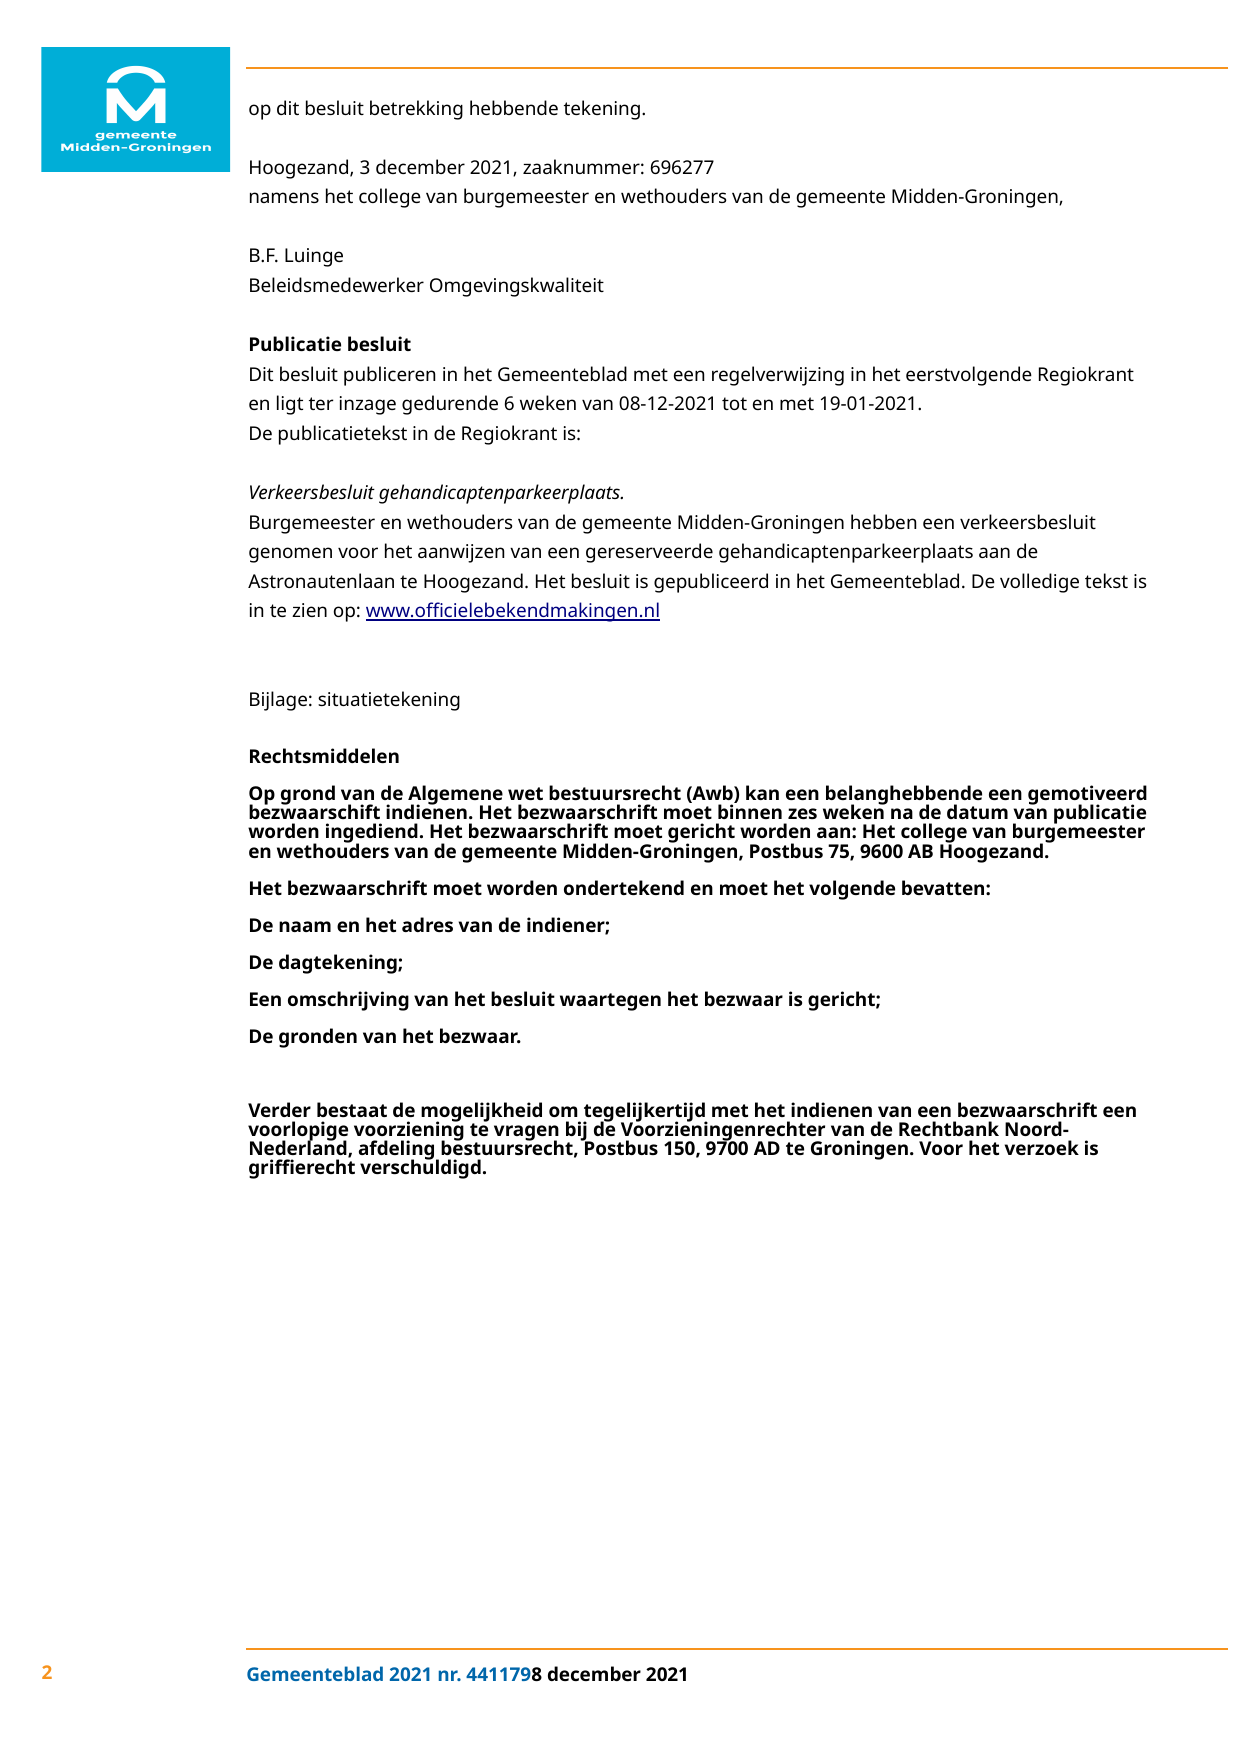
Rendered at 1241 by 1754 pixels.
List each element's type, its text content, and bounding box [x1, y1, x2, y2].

text De naam en het adres van de indiener; [248, 917, 1152, 936]
text Een omschrijving van het besluit waartegen het bezwaar is gericht; [248, 991, 1152, 1010]
text De gronden van het bezwaar. [248, 1028, 1152, 1047]
text namens het college van burgemeester en wethouders van de gemeente Midden-Groningen, [248, 183, 1152, 209]
text Publicatie besluit [248, 331, 1152, 357]
text Hoogezand, 3 december 2021, zaaknummer: 696277 [248, 154, 1152, 180]
text Dit besluit publiceren in het Gemeenteblad met een regelverwijzing in het eerstvolgende Regiokrant en ligt ter inzage gedurende 6 weken van 08-12-2021 tot en met 19-01-2021. [248, 361, 1152, 416]
text Op grond van de Algemene wet bestuursrecht (Awb) kan een belanghebbende een gemotiveerd bezwaarschift indienen. Het bezwaarschrift moet binnen zes weken na de datum van publicatie worden ingediend. Het bezwaarschrift moet gericht worden aan: Het college van burgemeester en wethouders van de gemeente Midden-Groningen, Postbus 75, 9600 AB Hoogezand. [248, 785, 1152, 862]
text Bijlage: situatietekening [248, 686, 1152, 712]
text Burgemeester en wethouders van de gemeente Midden-Groningen hebben een verkeersbesluit genomen voor het aanwijzen van een gereserveerde gehandicaptenparkeerplaats aan de Astronautenlaan te Hoogezand. Het besluit is gepubliceerd in het Gemeenteblad. De volledige tekst is in te zien op: www.officielebekendmakingen.nl [248, 509, 1152, 623]
text Verkeersbesluit gehandicaptenparkeerplaats. [248, 479, 1152, 505]
text Rechtsmiddelen [248, 748, 1152, 767]
picture [108, 66, 164, 82]
text Beleidsmedewerker Omgevingskwaliteit [248, 272, 1152, 298]
text De publicatietekst in de Regiokrant is: [248, 420, 1152, 446]
picture [107, 89, 165, 122]
picture [184, 146, 190, 153]
text B.F. Luinge [248, 243, 1152, 268]
text op dit besluit betrekking hebbende tekening. [248, 95, 1152, 121]
text Het bezwaarschrift moet worden ondertekend en moet het volgende bevatten: [248, 880, 1152, 899]
text De dagtekening; [248, 954, 1152, 973]
text Verder bestaat de mogelijkheid om tegelijkertijd met het indienen van een bezwaarschrift een voorlopige voorziening te vragen bij de Voorzieningenrechter van de Rechtbank Noord-Nederland, afdeling bestuursrecht, Postbus 150, 9700 AD te Groningen. Voor het verzoek is griffierecht verschuldigd. [248, 1102, 1152, 1179]
